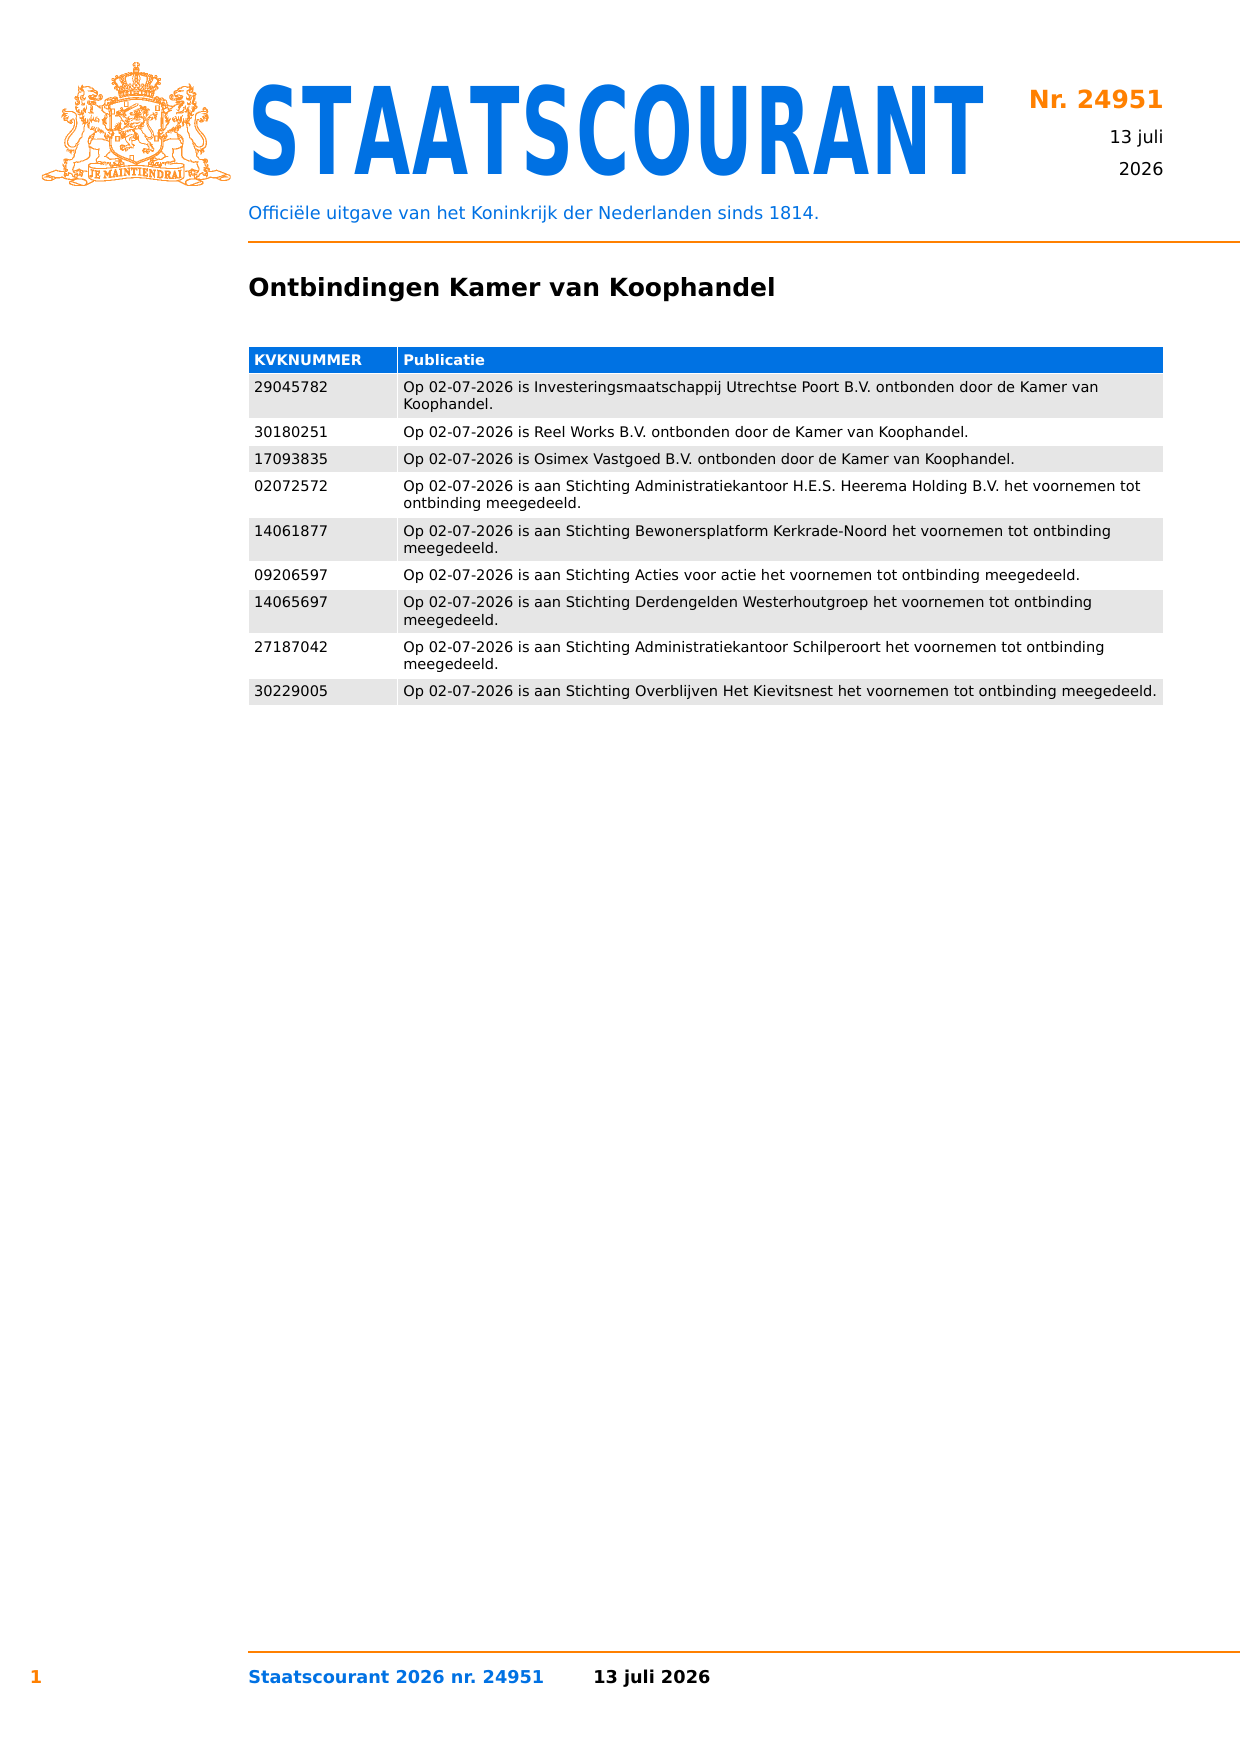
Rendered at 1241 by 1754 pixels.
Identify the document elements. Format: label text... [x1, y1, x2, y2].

table_cell Op 02-07-2026 is aan Stichting Administratiekantoor H.E.S. Heerema Holding B.V. het voornemen tot ontbinding meegedeeld. [398, 474, 1163, 517]
picture [41, 62, 231, 186]
table_cell 30180251 [249, 419, 397, 445]
table_header [25, 62, 248, 241]
table_cell 13 juli [998, 121, 1240, 153]
table_header Nr. 24951 [998, 62, 1240, 121]
table_cell Op 02-07-2026 is aan Stichting Overblijven Het Kievitsnest het voornemen tot ontbinding meegedeeld. [398, 679, 1163, 705]
table_header Publicatie [398, 347, 1163, 373]
table_cell 27187042 [249, 634, 397, 677]
table_cell Op 02-07-2026 is aan Stichting Administratiekantoor Schilperoort het voornemen tot ontbinding meegedeeld. [398, 634, 1163, 677]
table_cell 14065697 [249, 590, 397, 633]
table_cell Op 02-07-2026 is Investeringsmaatschappij Utrechtse Poort B.V. ontbonden door de Kamer van Koophandel. [398, 374, 1163, 418]
table_cell 17093835 [249, 446, 397, 472]
table_header STAATSCOURANT [248, 62, 998, 203]
table_cell Op 02-07-2026 is aan Stichting Acties voor actie het voornemen tot ontbinding meegedeeld. [398, 562, 1163, 589]
table_cell Op 02-07-2026 is Osimex Vastgoed B.V. ontbonden door de Kamer van Koophandel. [398, 446, 1163, 472]
table_cell Officiële uitgave van het Koninkrijk der Nederlanden sinds 1814. [248, 203, 1240, 241]
table_cell Op 02-07-2026 is Reel Works B.V. ontbonden door de Kamer van Koophandel. [398, 419, 1163, 445]
table_cell 09206597 [249, 562, 397, 589]
table_cell 02072572 [249, 474, 397, 517]
table_cell Op 02-07-2026 is aan Stichting Bewonersplatform Kerkrade-Noord het voornemen tot ontbinding meegedeeld. [398, 518, 1163, 561]
table_cell 14061877 [249, 518, 397, 561]
table_header KVKNUMMER [249, 347, 397, 373]
table_cell 2026 [998, 153, 1240, 203]
subtitle Ontbindingen Kamer van Koophandel [248, 273, 1163, 302]
table_cell 30229005 [249, 679, 397, 705]
table_cell Op 02-07-2026 is aan Stichting Derdengelden Westerhoutgroep het voornemen tot ontbinding meegedeeld. [398, 590, 1163, 633]
table_cell 29045782 [249, 374, 397, 418]
